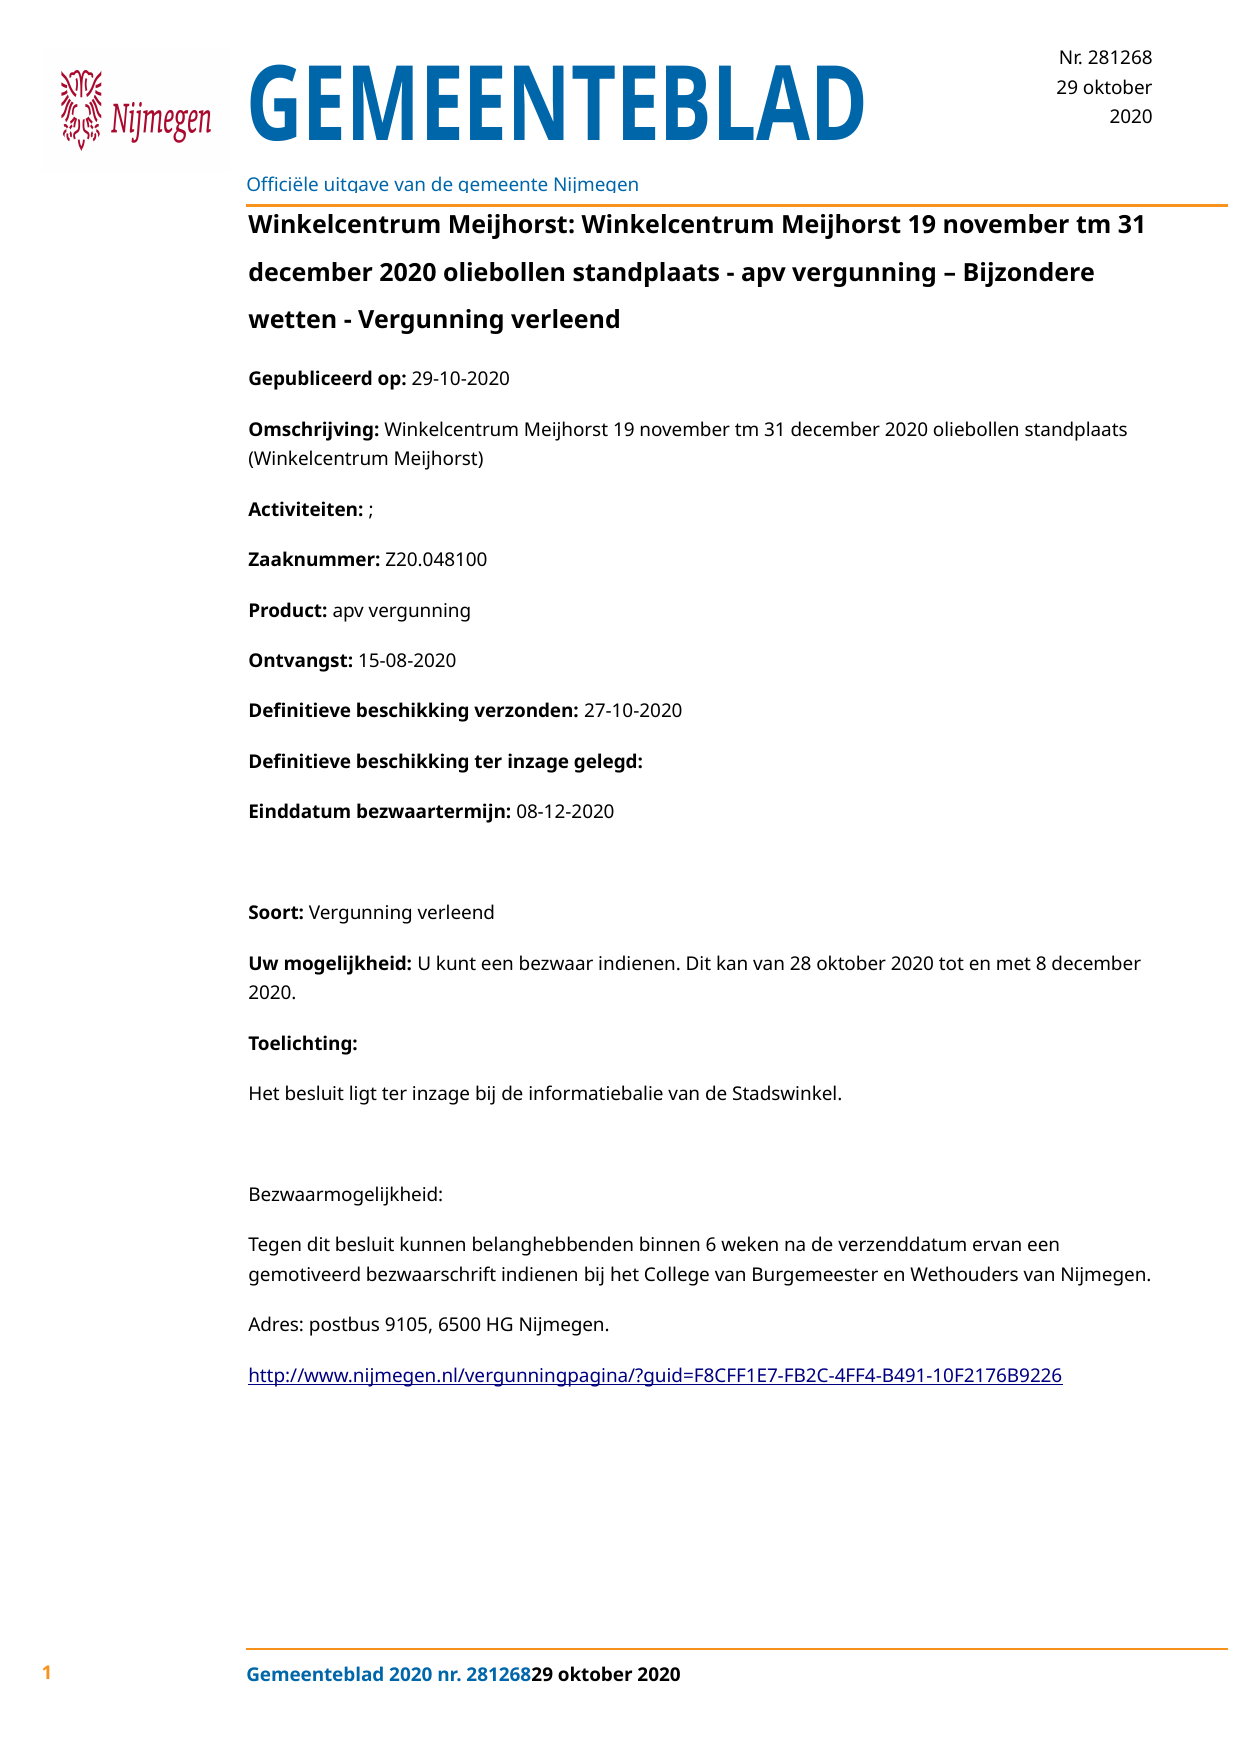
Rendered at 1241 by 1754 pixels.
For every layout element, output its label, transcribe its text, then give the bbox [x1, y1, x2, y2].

text Tegen dit besluit kunnen belanghebbenden binnen 6 weken na de verzenddatum ervan een gemotiveerd bezwaarschrift indienen bij het College van Burgemeester en Wethouders van Nijmegen. [248, 1231, 1152, 1287]
text Definitieve beschikking verzonden: 27-10-2020 [248, 698, 1152, 723]
text Bezwaarmogelijkheid: [248, 1181, 1152, 1207]
text Omschrijving: Winkelcentrum Meijhorst 19 november tm 31 december 2020 oliebollen standplaats (Winkelcentrum Meijhorst) [248, 416, 1152, 471]
text Einddatum bezwaartermijn: 08-12-2020 [248, 798, 1152, 824]
text Winkelcentrum Meijhorst: Winkelcentrum Meijhorst 19 november tm 31 december 2020 oliebollen standplaats - apv vergunning – Bijzondere wetten - Vergunning verleend [248, 207, 1152, 336]
picture [41, 47, 231, 172]
text Definitieve beschikking ter inzage gelegd: [248, 748, 1152, 774]
text Soort: Vergunning verleend [248, 899, 1152, 925]
text Ontvangst: 15-08-2020 [248, 647, 1152, 673]
text Toelichting: [248, 1030, 1152, 1055]
text Het besluit ligt ter inzage bij de informatiebalie van de Stadswinkel. [248, 1080, 1152, 1106]
text Uw mogelijkheid: U kunt een bezwaar indienen. Dit kan van 28 oktober 2020 tot en met 8 december 2020. [248, 950, 1152, 1005]
text Gepubliceerd op: 29-10-2020 [248, 366, 1152, 391]
text Product: apv vergunning [248, 597, 1152, 622]
text http://www.nijmegen.nl/vergunningpagina/?guid=F8CFF1E7-FB2C-4FF4-B491-10F2176B9226 [248, 1362, 1152, 1387]
text Activiteiten: ; [248, 496, 1152, 522]
text Zaaknummer: Z20.048100 [248, 546, 1152, 572]
text Adres: postbus 9105, 6500 HG Nijmegen. [248, 1311, 1152, 1337]
